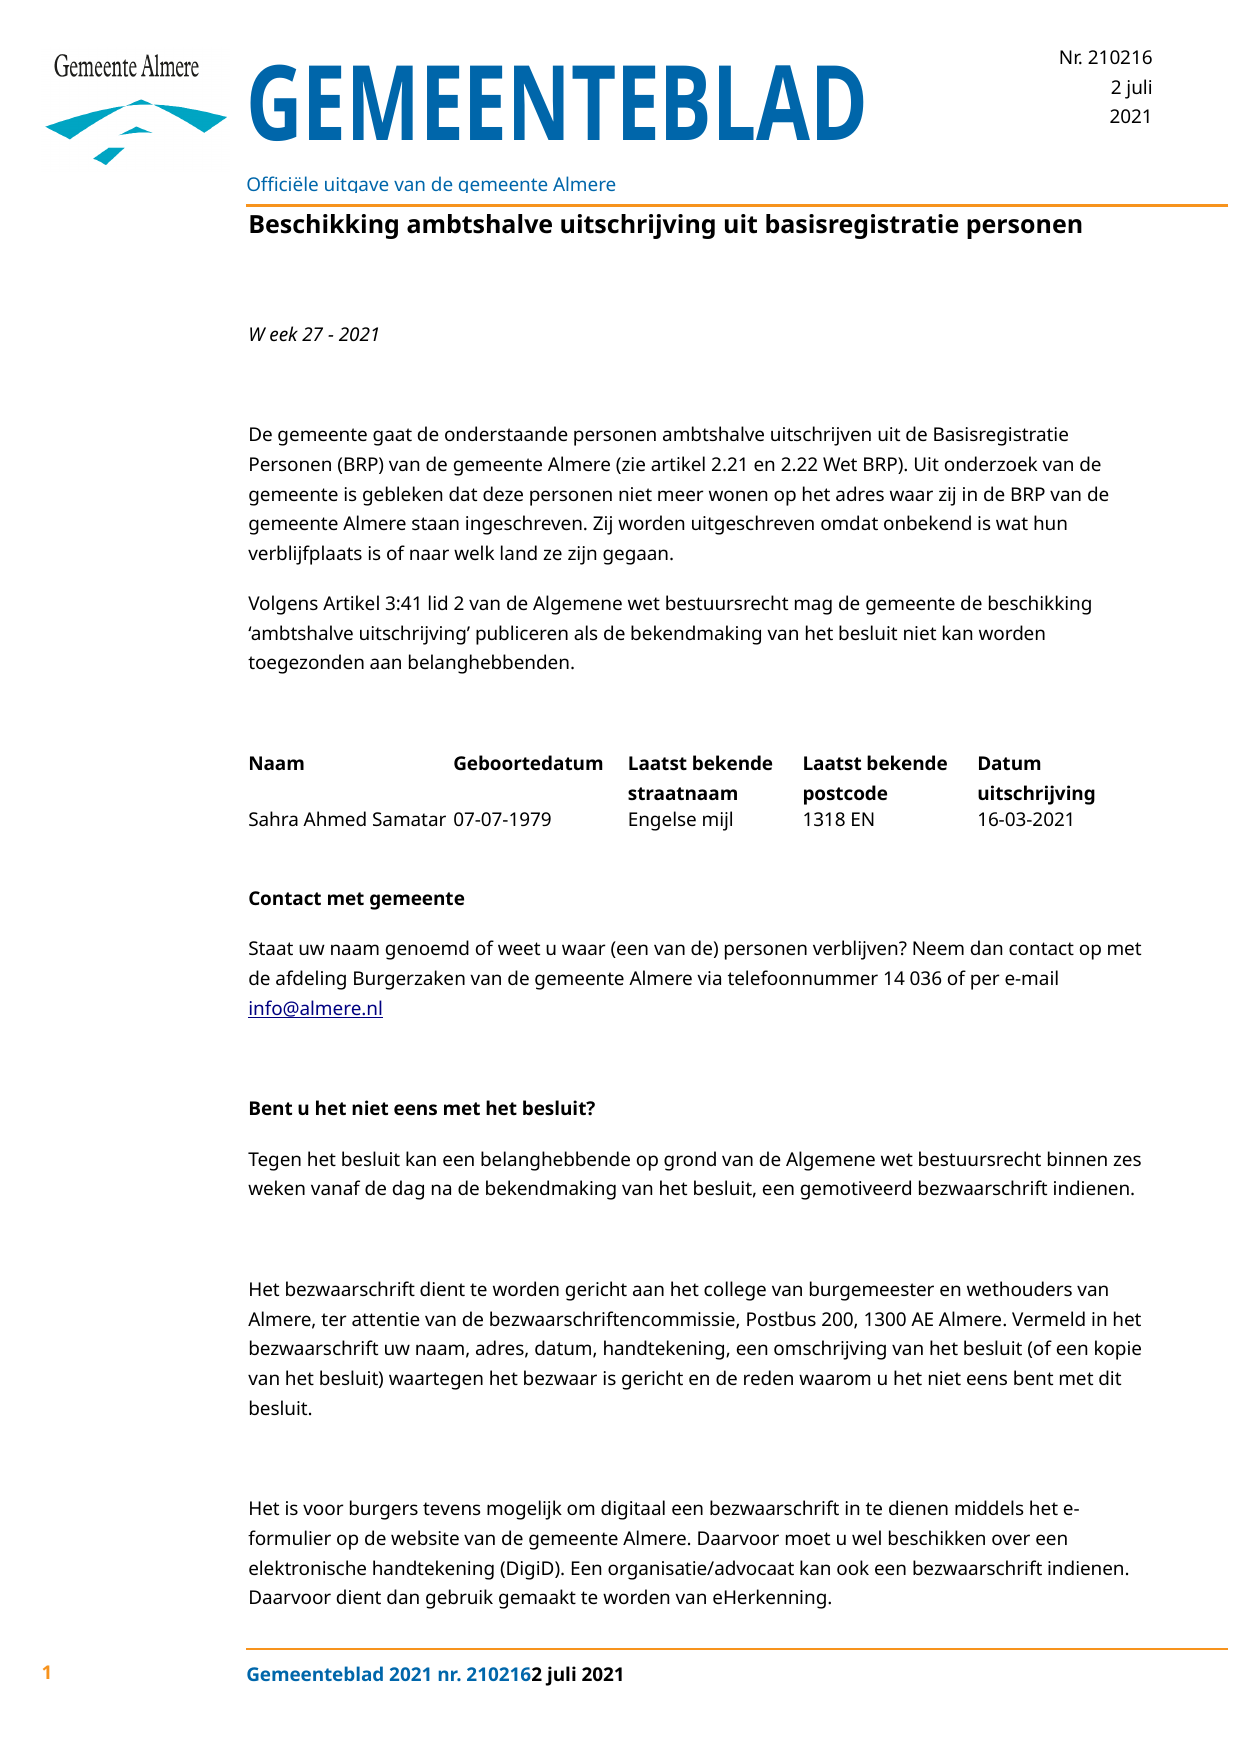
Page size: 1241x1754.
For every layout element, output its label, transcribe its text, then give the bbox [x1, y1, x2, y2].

table_cell 1318 EN [802, 806, 977, 831]
table_header Naam [248, 750, 453, 806]
text Het bezwaarschrift dient te worden gericht aan het college van burgemeester en wethouders van Almere, ter attentie van de bezwaarschriftencommissie, Postbus 200, 1300 AE Almere. Vermeld in het bezwaarschrift uw naam, adres, datum, handtekening, een omschrijving van het besluit (of een kopie van het besluit) waartegen het bezwaar is gericht en de reden waarom u het niet eens bent met dit besluit. [248, 1276, 1152, 1420]
table_header Laatst bekende straatnaam [628, 750, 802, 806]
text Staat uw naam genoemd of weet u waar (een van de) personen verblijven? Neem dan contact op met de afdeling Burgerzaken van de gemeente Almere via telefoonnummer 14 036 of per e-mail info@almere.nl [248, 936, 1152, 1020]
text De gemeente gaat de onderstaande personen ambtshalve uitschrijven uit de Basisregistratie Personen (BRP) van de gemeente Almere (zie artikel 2.21 en 2.22 Wet BRP). Uit onderzoek van de gemeente is gebleken dat deze personen niet meer wonen op het adres waar zij in de BRP van de gemeente Almere staan ingeschreven. Zij worden uitgeschreven omdat onbekend is wat hun verblijfplaats is of naar welk land ze zijn gegaan. [248, 422, 1152, 566]
text Beschikking ambtshalve uitschrijving uit basisregistratie personen [248, 207, 1152, 241]
text Bent u het niet eens met het besluit? [248, 1096, 1152, 1121]
text Tegen het besluit kan een belanghebbende op grond van de Algemene wet bestuursrecht binnen zes weken vanaf de dag na de bekendmaking van het besluit, een gemotiveerd bezwaarschrift indienen. [248, 1146, 1152, 1201]
text Contact met gemeente [248, 885, 1152, 911]
table_cell Engelse mijl [628, 806, 802, 831]
table_cell Sahra Ahmed Samatar [248, 806, 453, 831]
text W eek 27 - 2021 [248, 321, 1152, 346]
table_header Datum uitschrijving [977, 750, 1152, 806]
picture [41, 47, 231, 172]
table_cell 07-07-1979 [453, 806, 628, 831]
table_header Laatst bekende postcode [802, 750, 977, 806]
text Het is voor burgers tevens mogelijk om digitaal een bezwaarschrift in te dienen middels het e-formulier op de website van de gemeente Almere. Daarvoor moet u wel beschikken over een elektronische handtekening (DigiD). Een organisatie/advocaat kan ook een bezwaarschrift indienen. Daarvoor dient dan gebruik gemaakt te worden van eHerkenning. [248, 1496, 1152, 1610]
text Volgens Artikel 3:41 lid 2 van de Algemene wet bestuursrecht mag de gemeente de beschikking ‘ambtshalve uitschrijving’ publiceren als de bekendmaking van het besluit niet kan worden toegezonden aan belanghebbenden. [248, 590, 1152, 675]
table_header Geboortedatum [453, 750, 628, 806]
table_cell 16-03-2021 [977, 806, 1152, 831]
